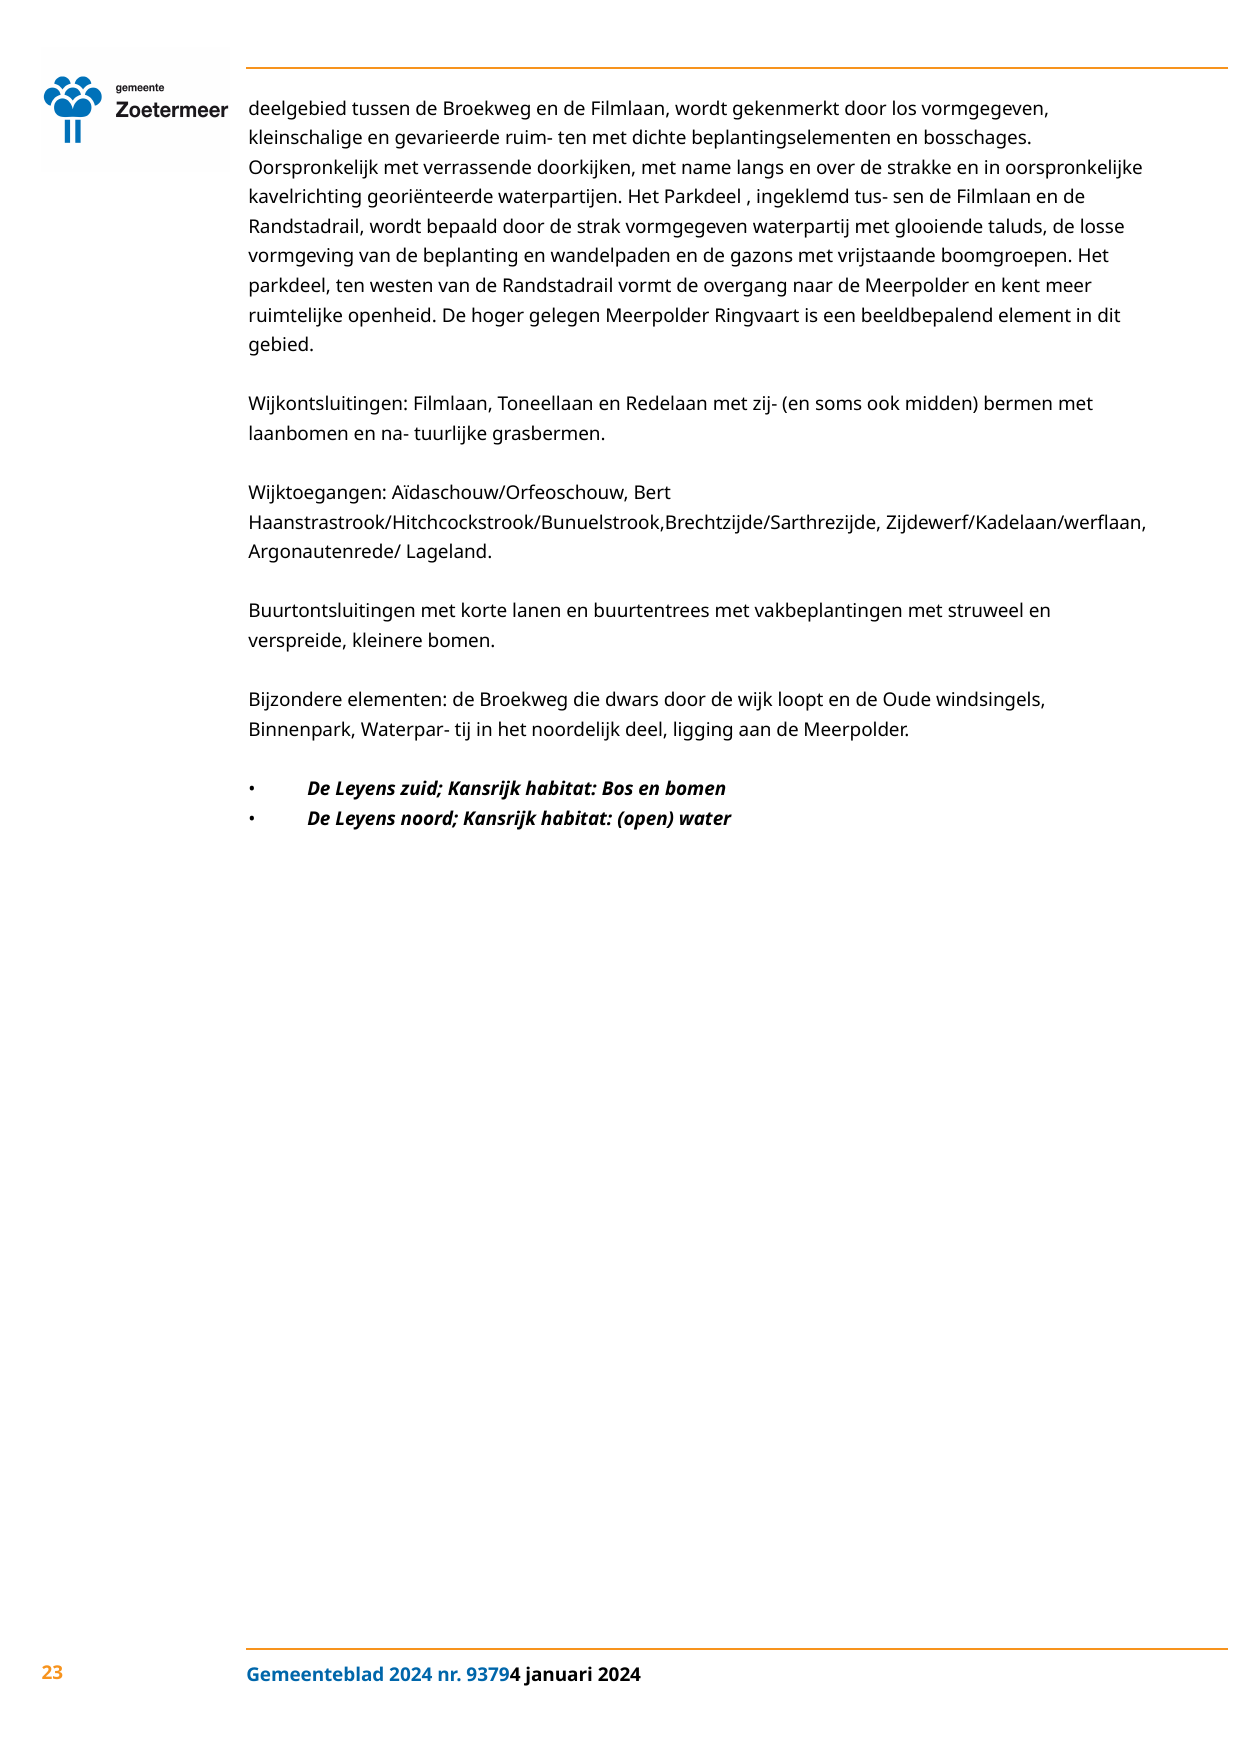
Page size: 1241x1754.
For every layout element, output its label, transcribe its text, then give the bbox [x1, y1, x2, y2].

text Buurtontsluitingen met korte lanen en buurtentrees met vakbeplantingen met struweel en verspreide, kleinere bomen. [248, 598, 1152, 653]
list De Leyens noord; Kansrijk habitat: (open) water [248, 805, 1152, 831]
picture [41, 47, 231, 172]
text Wijkontsluitingen: Filmlaan, Toneellaan en Redelaan met zij- (en soms ook midden) bermen met laanbomen en na- tuurlijke grasbermen. [248, 391, 1152, 446]
text Wijktoegangen: Aïdaschouw/Orfeoschouw, Bert Haanstrastrook/Hitchcockstrook/Bunuelstrook,Brechtzijde/Sarthrezijde, Zijdewerf/Kadelaan/werflaan, Argonautenrede/ Lageland. [248, 479, 1152, 564]
text Bijzondere elementen: de Broekweg die dwars door de wijk loopt en de Oude windsingels, Binnenpark, Waterpar- tij in het noordelijk deel, ligging aan de Meerpolder. [248, 686, 1152, 742]
text deelgebied tussen de Broekweg en de Filmlaan, wordt gekenmerkt door los vormgegeven, kleinschalige en gevarieerde ruim- ten met dichte beplantingselementen en bosschages. Oorspronkelijk met verrassende doorkijken, met name langs en over de strakke en in oorspronkelijke kavelrichting georiënteerde waterpartijen. Het Parkdeel , ingeklemd tus- sen de Filmlaan en de Randstadrail, wordt bepaald door de strak vormgegeven waterpartij met glooiende taluds, de losse vormgeving van de beplanting en wandelpaden en de gazons met vrijstaande boomgroepen. Het parkdeel, ten westen van de Randstadrail vormt de overgang naar de Meerpolder en kent meer ruimtelijke openheid. De hoger gelegen Meerpolder Ringvaart is een beeldbepalend element in dit gebied. [248, 95, 1152, 357]
list De Leyens zuid; Kansrijk habitat: Bos en bomen [248, 775, 1152, 801]
